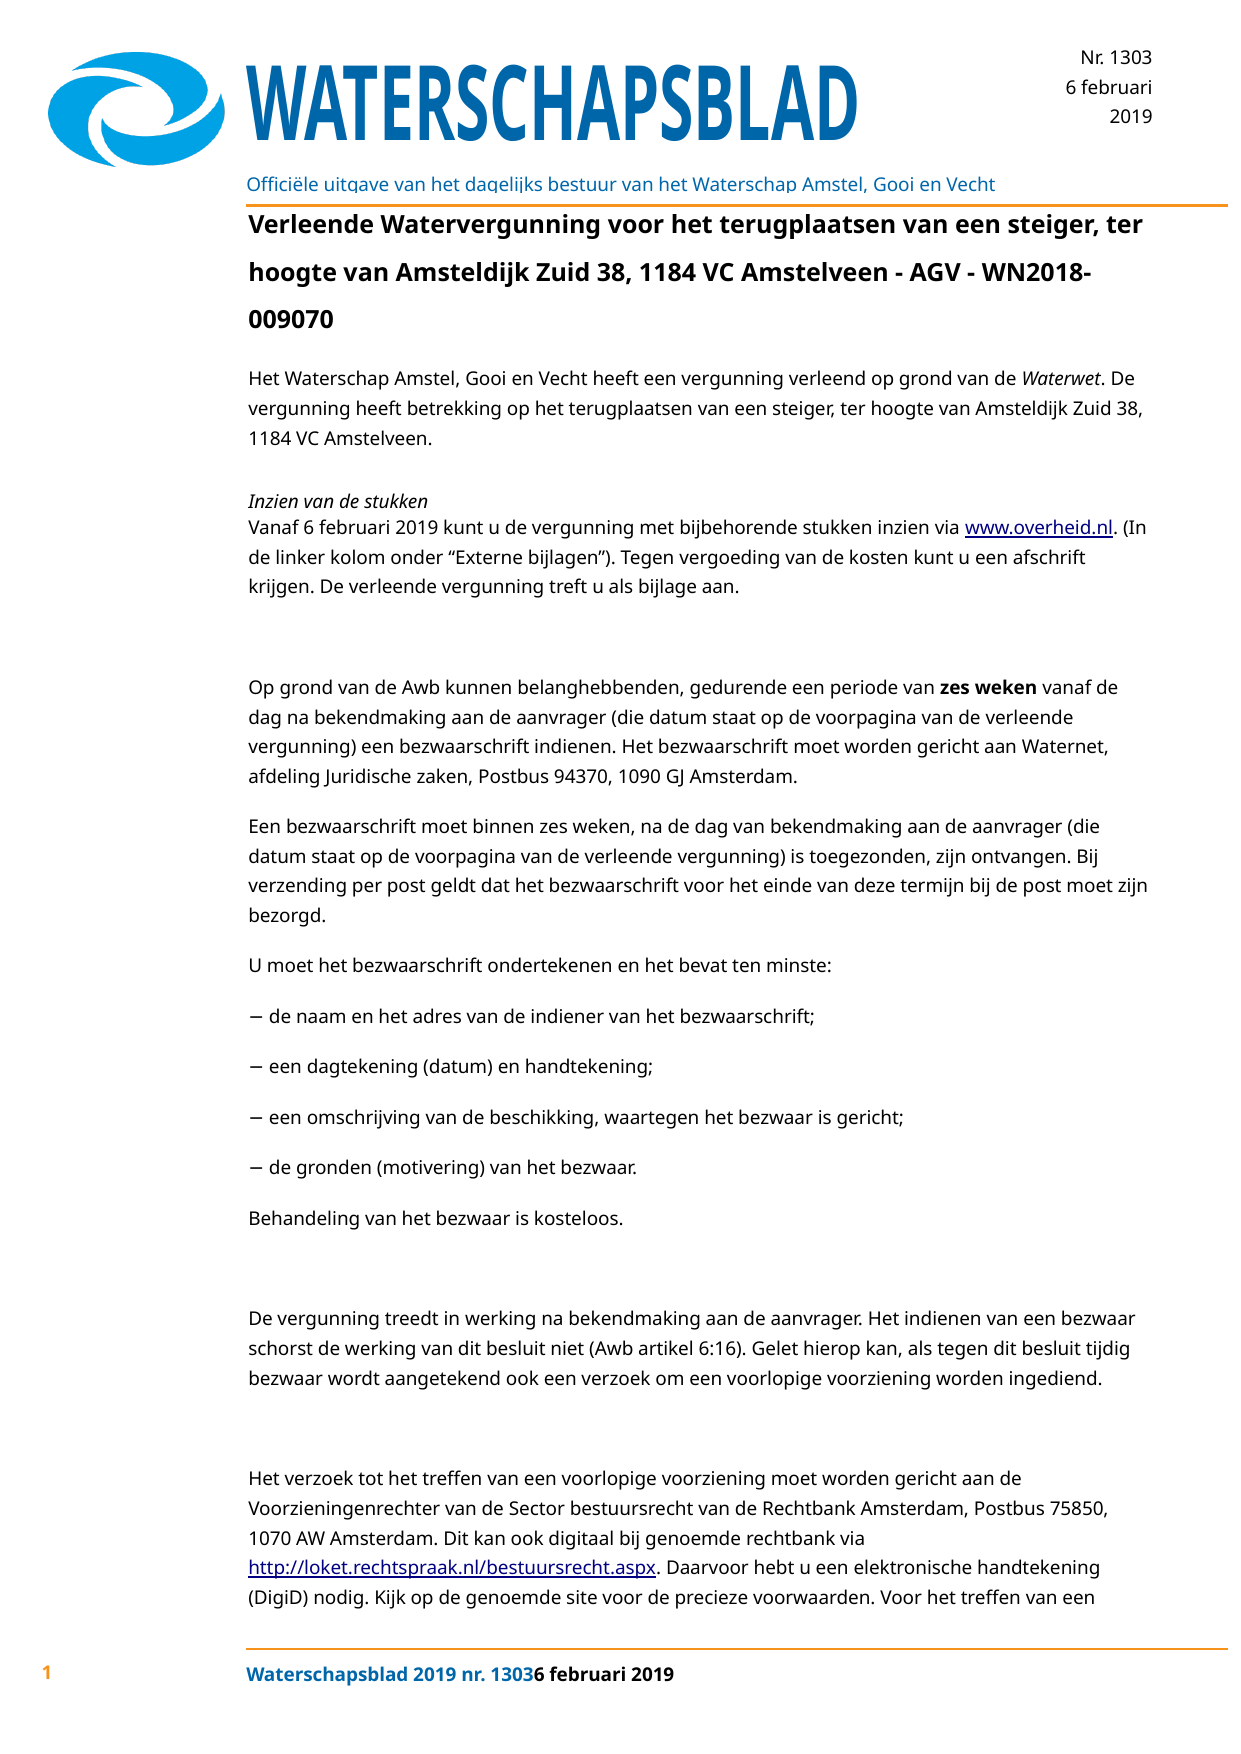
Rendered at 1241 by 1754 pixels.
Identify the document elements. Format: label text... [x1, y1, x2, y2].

text − de naam en het adres van de indiener van het bezwaarschrift; [248, 1003, 1152, 1029]
text De vergunning treedt in werking na bekendmaking aan de aanvrager. Het indienen van een bezwaar schorst de werking van dit besluit niet (Awb artikel 6:16). Gelet hierop kan, als tegen dit besluit tijdig bezwaar wordt aangetekend ook een verzoek om een voorlopige voorziening worden ingediend. [248, 1306, 1152, 1391]
text Behandeling van het bezwaar is kosteloos. [248, 1205, 1152, 1231]
text Op grond van de Awb kunnen belanghebbenden, gedurende een periode van zes weken vanaf de dag na bekendmaking aan de aanvrager (die datum staat op de voorpagina van de verleende vergunning) een bezwaarschrift indienen. Het bezwaarschrift moet worden gericht aan Waternet, afdeling Juridische zaken, Postbus 94370, 1090 GJ Amsterdam. [248, 674, 1152, 789]
text − de gronden (motivering) van het bezwaar. [248, 1154, 1152, 1180]
text Het Waterschap Amstel, Gooi en Vecht heeft een vergunning verleend op grond van de Waterwet. De vergunning heeft betrekking op het terugplaatsen van een steiger, ter hoogte van Amsteldijk Zuid 38, 1184 VC Amstelveen. [248, 366, 1152, 450]
text Een bezwaarschrift moet binnen zes weken, na de dag van bekendmaking aan de aanvrager (die datum staat op de voorpagina van de verleende vergunning) is toegezonden, zijn ontvangen. Bij verzending per post geldt dat het bezwaarschrift voor het einde van deze termijn bij de post moet zijn bezorgd. [248, 813, 1152, 928]
text Verleende Watervergunning voor het terugplaatsen van een steiger, ter hoogte van Amsteldijk Zuid 38, 1184 VC Amstelveen - AGV - WN2018-009070 [248, 207, 1152, 336]
text Het verzoek tot het treffen van een voorlopige voorziening moet worden gericht aan de Voorzieningenrechter van de Sector bestuursrecht van de Rechtbank Amsterdam, Postbus 75850, 1070 AW Amsterdam. Dit kan ook digitaal bij genoemde rechtbank via http://loket.rechtspraak.nl/bestuursrecht.aspx. Daarvoor hebt u een elektronische handtekening (DigiD) nodig. Kijk op de genoemde site voor de precieze voorwaarden. Voor het treffen van een [248, 1466, 1152, 1610]
text Vanaf 6 februari 2019 kunt u de vergunning met bijbehorende stukken inzien via www.overheid.nl. (In de linker kolom onder “Externe bijlagen”). Tegen vergoeding van de kosten kunt u een afschrift krijgen. De verleende vergunning treft u als bijlage aan. [248, 514, 1152, 599]
text Inzien van de stukken [248, 489, 1152, 514]
picture [41, 47, 231, 172]
text − een dagtekening (datum) en handtekening; [248, 1053, 1152, 1079]
text U moet het bezwaarschrift ondertekenen en het bevat ten minste: [248, 953, 1152, 978]
text − een omschrijving van de beschikking, waartegen het bezwaar is gericht; [248, 1104, 1152, 1130]
